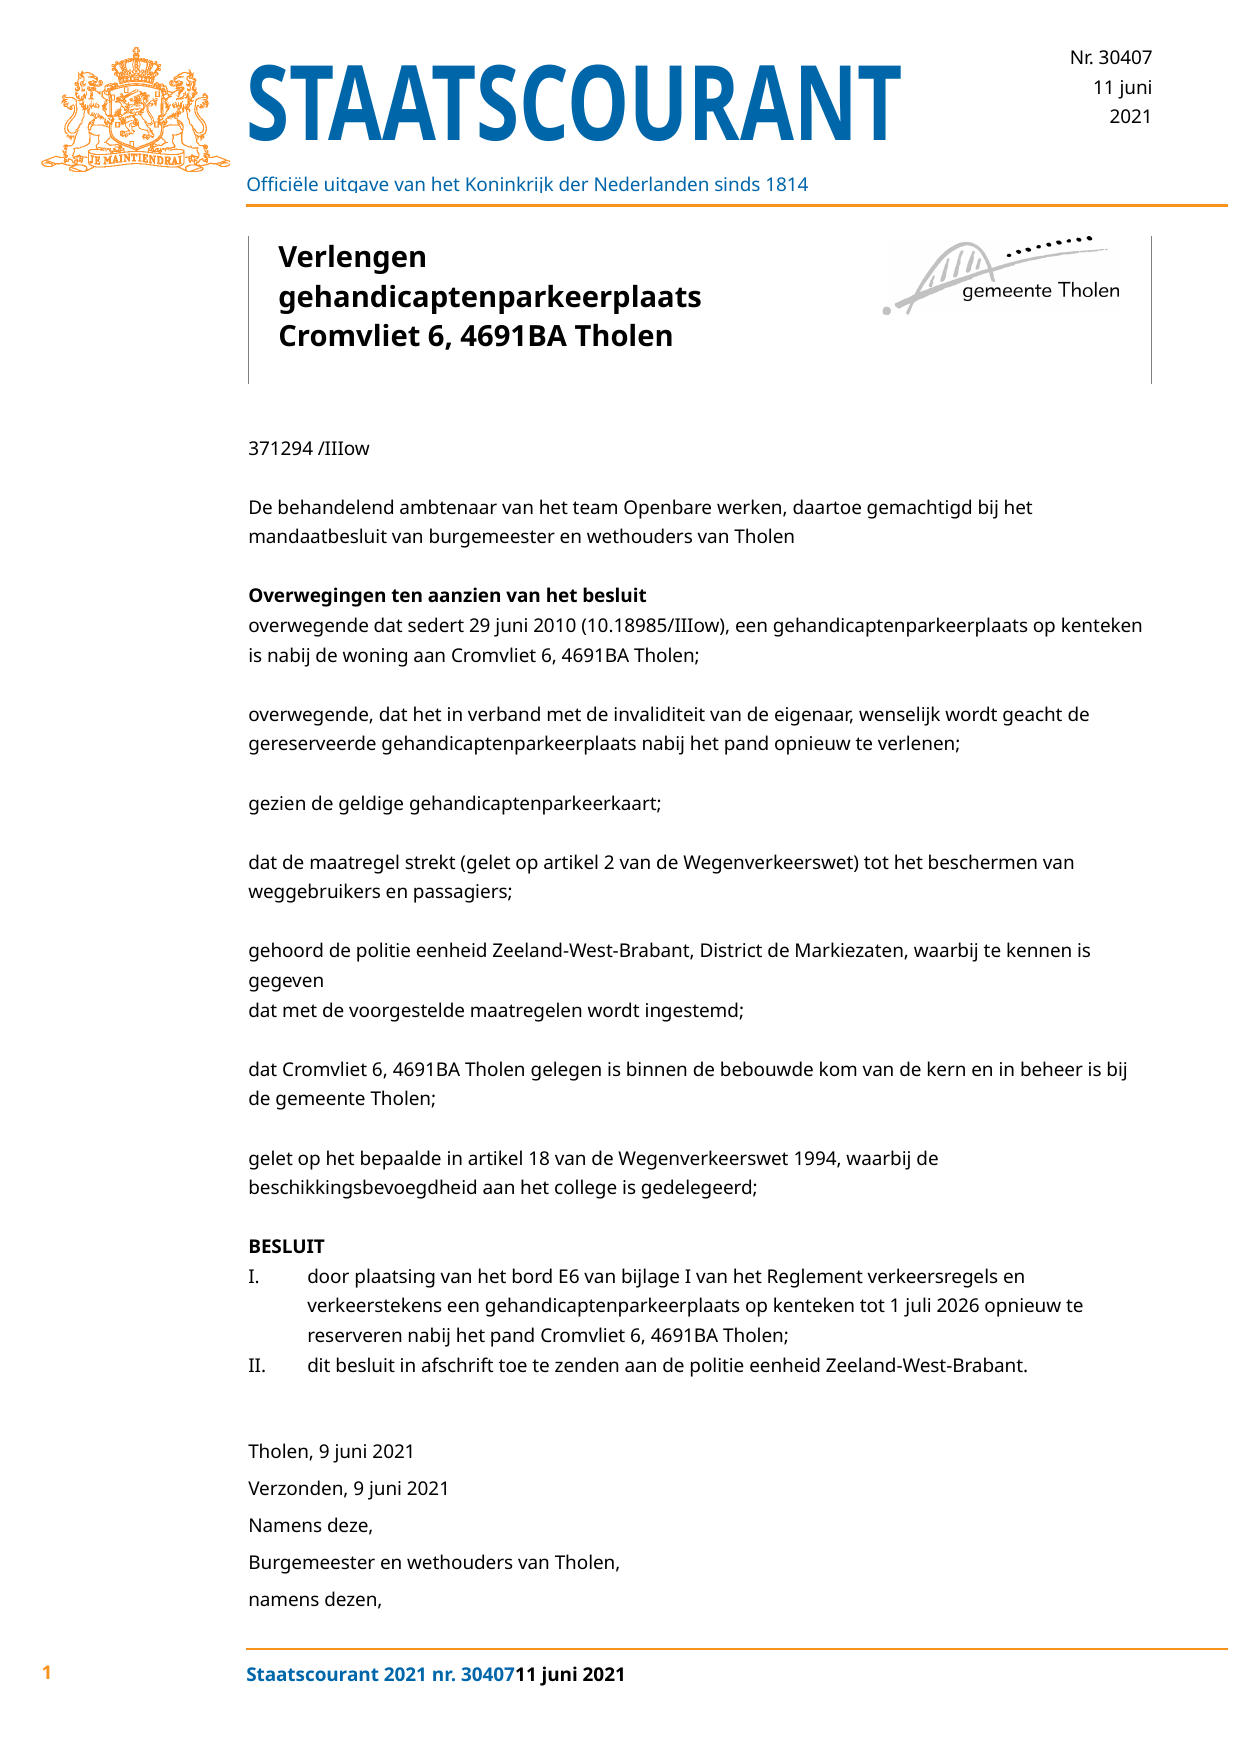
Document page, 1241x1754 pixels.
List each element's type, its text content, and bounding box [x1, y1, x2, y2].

list door plaatsing van het bord E6 van bijlage I van het Reglement verkeersregels en verkeerstekens een gehandicaptenparkeerplaats op kenteken tot 1 juli 2026 opnieuw te reserveren nabij het pand Cromvliet 6, 4691BA Tholen; [248, 1263, 1152, 1348]
text Burgemeester en wethouders van Tholen, [248, 1554, 1152, 1573]
text Verzonden, 9 juni 2021 [248, 1480, 1152, 1499]
picture [882, 236, 1119, 315]
text gehoord de politie eenheid Zeeland-West-Brabant, District de Markiezaten, waarbij te kennen is gegeven [248, 938, 1152, 993]
table_header [850, 236, 1151, 384]
text overwegende dat sedert 29 juni 2010 (10.18985/IIIow), een gehandicaptenparkeerplaats op kenteken is nabij de woning aan Cromvliet 6, 4691BA Tholen; [248, 612, 1152, 667]
text Tholen, 9 juni 2021 [248, 1443, 1152, 1462]
list dit besluit in afschrift toe te zenden aan de politie eenheid Zeeland-West-Brabant. [248, 1352, 1152, 1377]
text gelet op het bepaalde in artikel 18 van de Wegenverkeerswet 1994, waarbij de beschikkingsbevoegdheid aan het college is gedelegeerd; [248, 1145, 1152, 1200]
text De behandelend ambtenaar van het team Openbare werken, daartoe gemachtigd bij het mandaatbesluit van burgemeester en wethouders van Tholen [248, 494, 1152, 549]
text BESLUIT [248, 1233, 1152, 1259]
text namens dezen, [248, 1591, 1152, 1610]
text overwegende, dat het in verband met de invaliditeit van de eigenaar, wenselijk wordt geacht de gereserveerde gehandicaptenparkeerplaats nabij het pand opnieuw te verlenen; [248, 701, 1152, 756]
text dat Cromvliet 6, 4691BA Tholen gelegen is binnen de bebouwde kom van de kern en in beheer is bij de gemeente Tholen; [248, 1056, 1152, 1111]
picture [41, 47, 231, 172]
table_header Verlengen gehandicaptenparkeerplaats Cromvliet 6, 4691BA Tholen [249, 236, 850, 384]
text Namens deze, [248, 1517, 1152, 1536]
text Overwegingen ten aanzien van het besluit [248, 583, 1152, 608]
text gezien de geldige gehandicaptenparkeerkaart; [248, 790, 1152, 815]
text dat met de voorgestelde maatregelen wordt ingestemd; [248, 997, 1152, 1022]
text 371294 /IIIow [248, 435, 1152, 460]
text dat de maatregel strekt (gelet op artikel 2 van de Wegenverkeerswet) tot het beschermen van weggebruikers en passagiers; [248, 849, 1152, 904]
